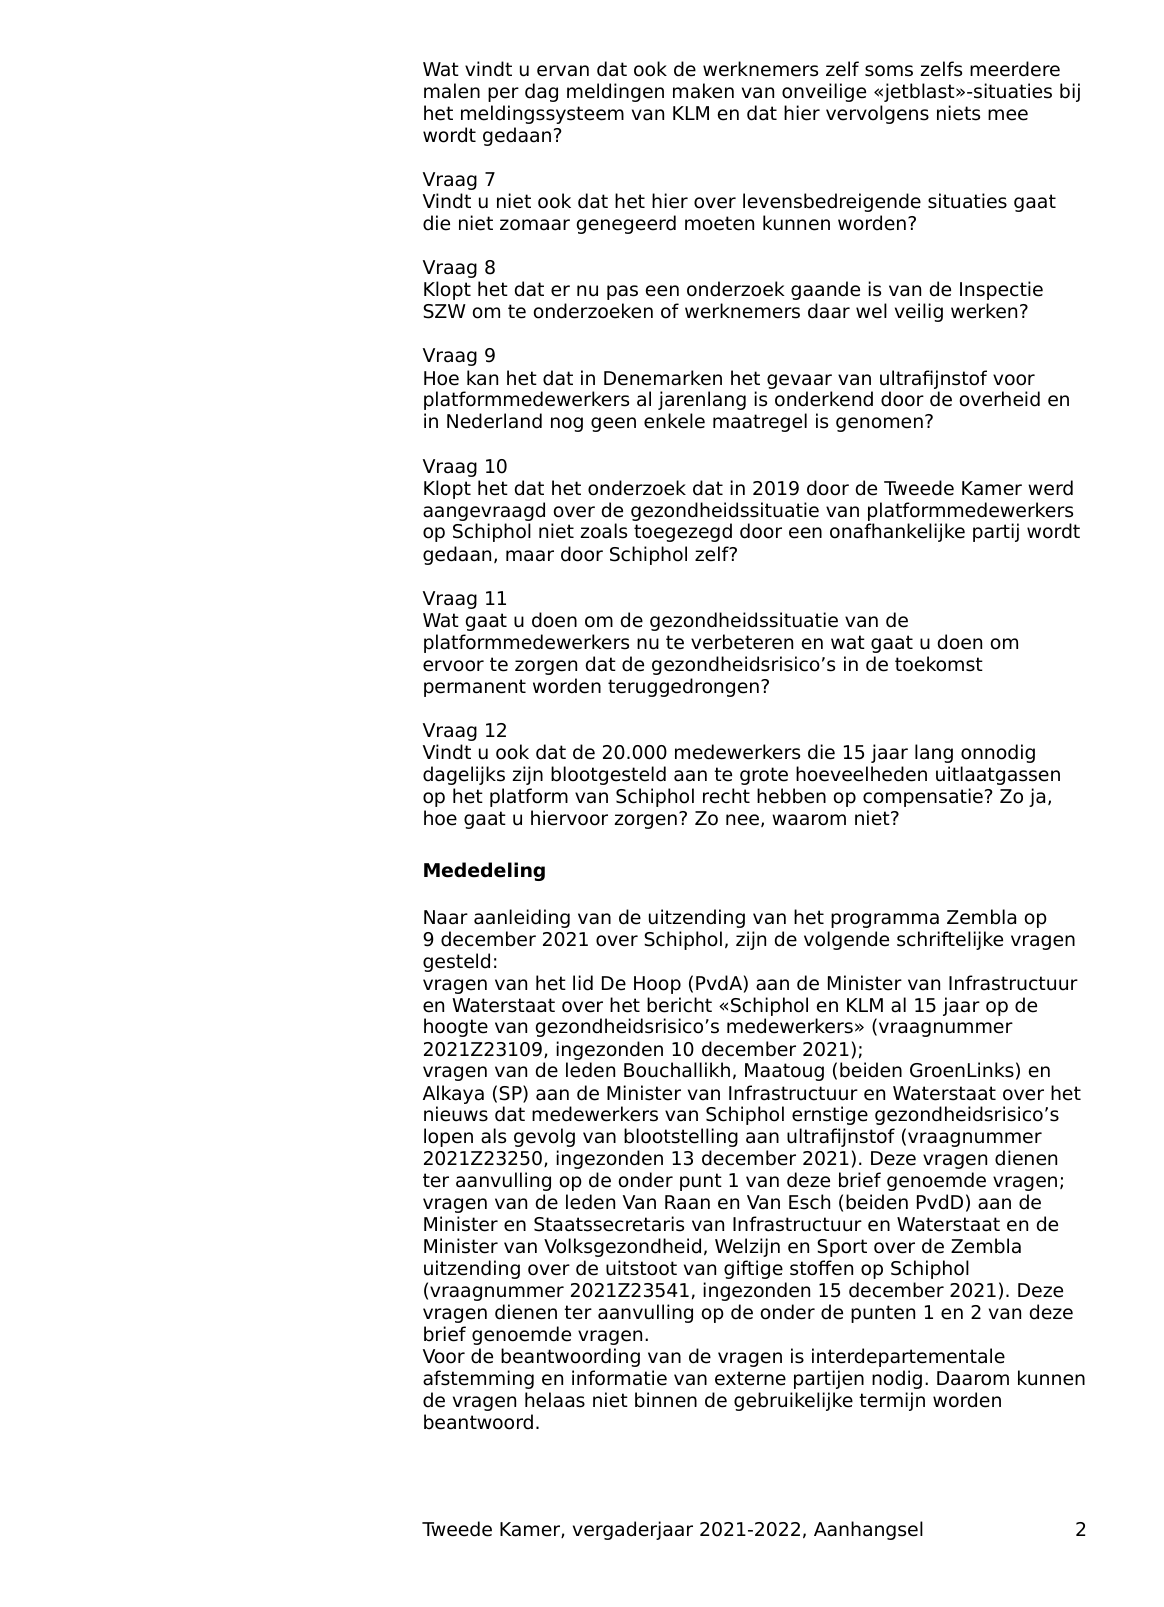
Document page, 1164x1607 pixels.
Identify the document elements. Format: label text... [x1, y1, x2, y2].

text Hoe kan het dat in Denemarken het gevaar van ultrafijnstof voor platformmedewerkers al jarenlang is onderkend door de overheid en in Nederland nog geen enkele maatregel is genomen? [422, 367, 1087, 433]
text Vraag 9 [422, 345, 1087, 367]
text Vraag 12 [422, 720, 1087, 742]
text Vraag 8 [422, 257, 1087, 279]
text Wat vindt u ervan dat ook de werknemers zelf soms zelfs meerdere malen per dag meldingen maken van onveilige «jetblast»-situaties bij het meldingssysteem van KLM en dat hier vervolgens niets mee wordt gedaan? [422, 59, 1087, 147]
text Klopt het dat er nu pas een onderzoek gaande is van de Inspectie SZW om te onderzoeken of werknemers daar wel veilig werken? [422, 279, 1087, 323]
text vragen van de leden Bouchallikh, Maatoug (beiden GroenLinks) en Alkaya (SP) aan de Minister van Infrastructuur en Waterstaat over het nieuws dat medewerkers van Schiphol ernstige gezondheidsrisico’s lopen als gevolg van blootstelling aan ultrafijnstof (vraagnummer 2021Z23250, ingezonden 13 december 2021). Deze vragen dienen ter aanvulling op de onder punt 1 van deze brief genoemde vragen; [422, 1060, 1087, 1192]
text Vraag 11 [422, 588, 1087, 609]
text Vindt u niet ook dat het hier over levensbedreigende situaties gaat die niet zomaar genegeerd moeten kunnen worden? [422, 191, 1087, 235]
text Naar aanleiding van de uitzending van het programma Zembla op 9 december 2021 over Schiphol, zijn de volgende schriftelijke vragen gesteld: [422, 907, 1087, 972]
text Klopt het dat het onderzoek dat in 2019 door de Tweede Kamer werd aangevraagd over de gezondheidssituatie van platformmedewerkers op Schiphol niet zoals toegezegd door een onafhankelijke partij wordt gedaan, maar door Schiphol zelf? [422, 477, 1087, 565]
text Vindt u ook dat de 20.000 medewerkers die 15 jaar lang onnodig dagelijks zijn blootgesteld aan te grote hoeveelheden uitlaatgassen op het platform van Schiphol recht hebben op compensatie? Zo ja, hoe gaat u hiervoor zorgen? Zo nee, waarom niet? [422, 742, 1087, 829]
text Wat gaat u doen om de gezondheidssituatie van de platformmedewerkers nu te verbeteren en wat gaat u doen om ervoor te zorgen dat de gezondheidsrisico’s in de toekomst permanent worden teruggedrongen? [422, 609, 1087, 697]
subtitle Mededeling [422, 859, 1087, 882]
text vragen van het lid De Hoop (PvdA) aan de Minister van Infrastructuur en Waterstaat over het bericht «Schiphol en KLM al 15 jaar op de hoogte van gezondheidsrisico’s medewerkers» (vraagnummer 2021Z23109, ingezonden 10 december 2021); [422, 972, 1087, 1060]
text Vraag 7 [422, 169, 1087, 191]
text Vraag 10 [422, 456, 1087, 477]
text Voor de beantwoording van de vragen is interdepartementale afstemming en informatie van externe partijen nodig. Daarom kunnen de vragen helaas niet binnen de gebruikelijke termijn worden beantwoord. [422, 1346, 1087, 1434]
text vragen van de leden Van Raan en Van Esch (beiden PvdD) aan de Minister en Staatssecretaris van Infrastructuur en Waterstaat en de Minister van Volksgezondheid, Welzijn en Sport over de Zembla uitzending over de uitstoot van giftige stoffen op Schiphol (vraagnummer 2021Z23541, ingezonden 15 december 2021). Deze vragen dienen ter aanvulling op de onder de punten 1 en 2 van deze brief genoemde vragen. [422, 1192, 1087, 1346]
